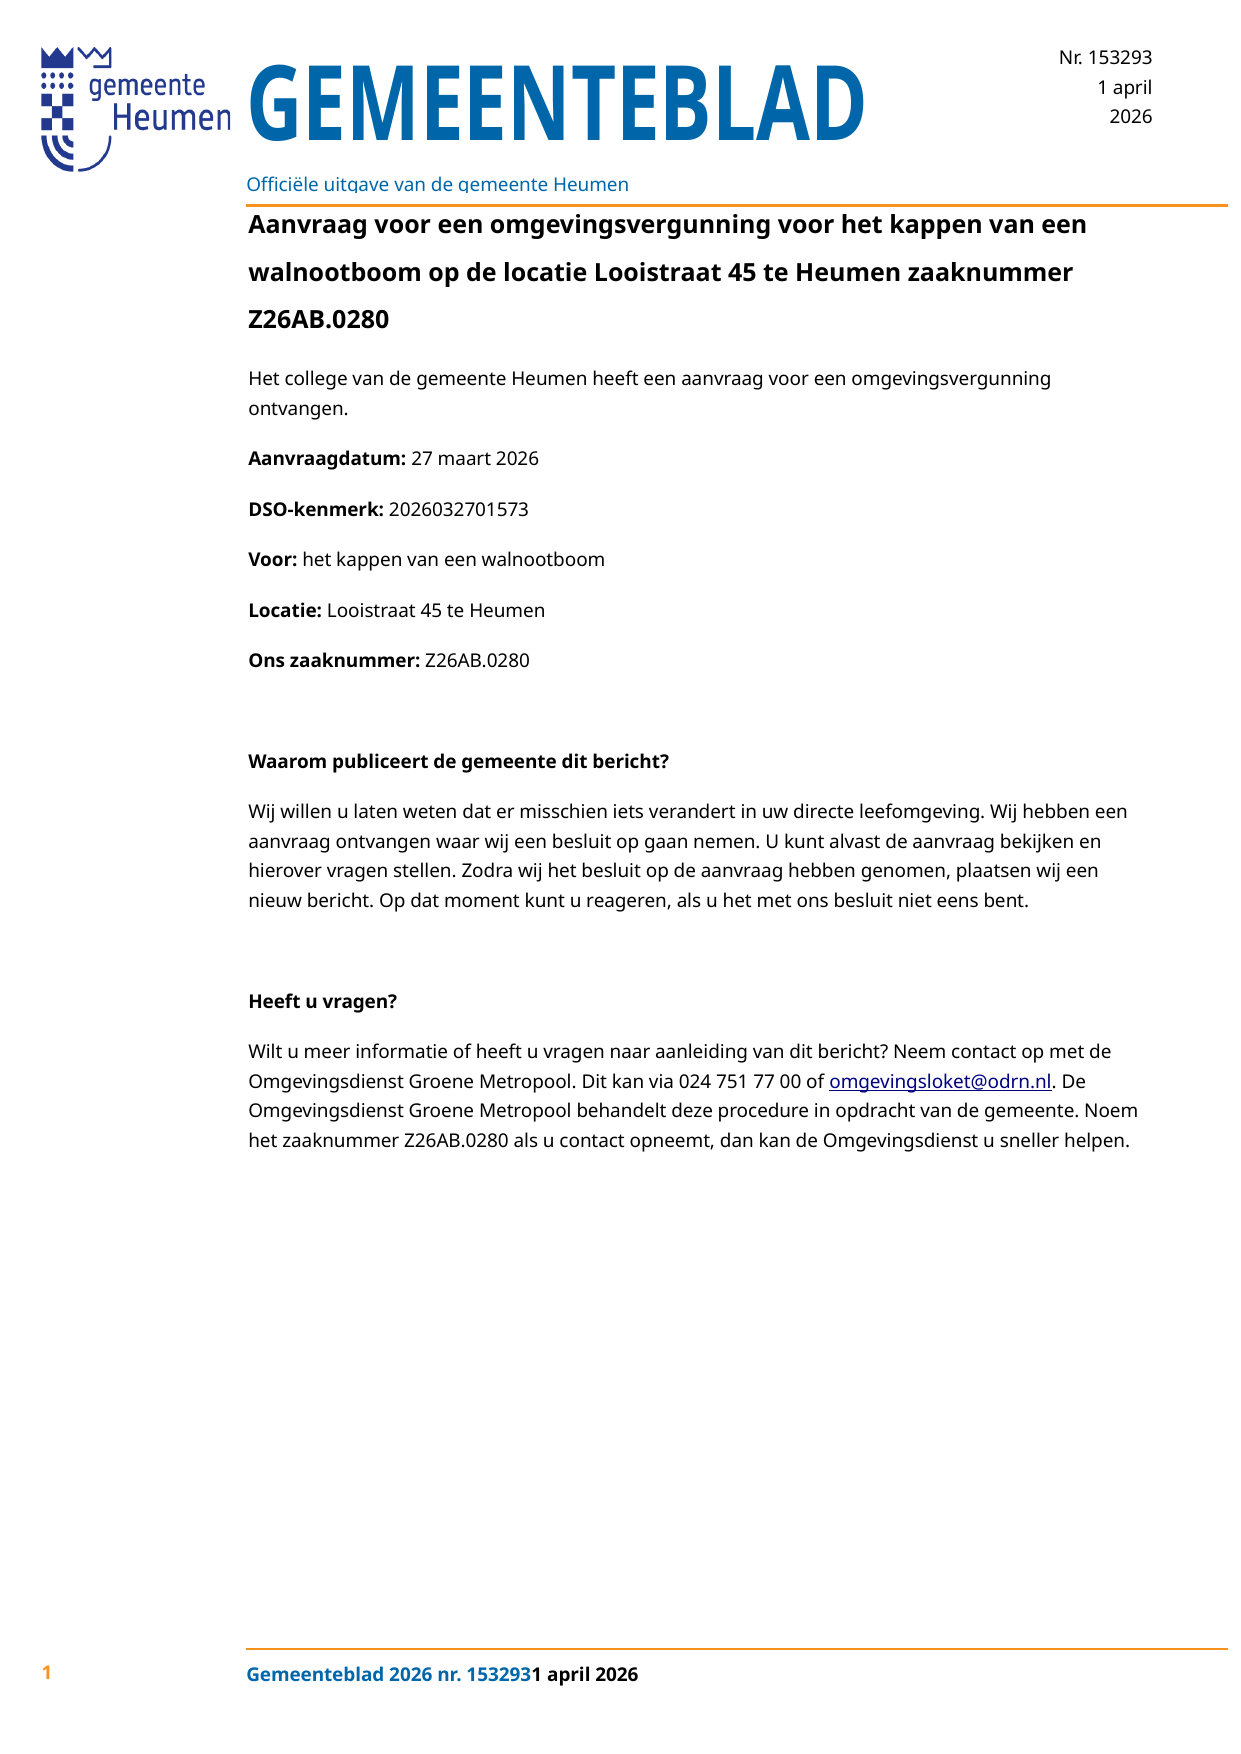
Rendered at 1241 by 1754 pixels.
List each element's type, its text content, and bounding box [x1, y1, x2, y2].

text Voor: het kappen van een walnootboom [248, 546, 1152, 572]
text Locatie: Looistraat 45 te Heumen [248, 597, 1152, 622]
text DSO-kenmerk: 2026032701573 [248, 496, 1152, 522]
picture [41, 47, 231, 172]
text Aanvraag voor een omgevingsvergunning voor het kappen van een walnootboom op de locatie Looistraat 45 te Heumen zaaknummer Z26AB.0280 [248, 207, 1152, 336]
text Heeft u vragen? [248, 988, 1152, 1014]
text Wij willen u laten weten dat er misschien iets verandert in uw directe leefomgeving. Wij hebben een aanvraag ontvangen waar wij een besluit op gaan nemen. U kunt alvast de aanvraag bekijken en hierover vragen stellen. Zodra wij het besluit op de aanvraag hebben genomen, plaatsen wij een nieuw bericht. Op dat moment kunt u reageren, als u het met ons besluit niet eens bent. [248, 798, 1152, 913]
text Aanvraagdatum: 27 maart 2026 [248, 446, 1152, 471]
text Het college van de gemeente Heumen heeft een aanvraag voor een omgevingsvergunning ontvangen. [248, 366, 1152, 421]
text Wilt u meer informatie of heeft u vragen naar aanleiding van dit bericht? Neem contact op met de Omgevingsdienst Groene Metropool. Dit kan via 024 751 77 00 of omgevingsloket@odrn.nl. De Omgevingsdienst Groene Metropool behandelt deze procedure in opdracht van de gemeente. Noem het zaaknummer Z26AB.0280 als u contact opneemt, dan kan de Omgevingsdienst u sneller helpen. [248, 1038, 1152, 1153]
text Waarom publiceert de gemeente dit bericht? [248, 748, 1152, 774]
text Ons zaaknummer: Z26AB.0280 [248, 647, 1152, 673]
